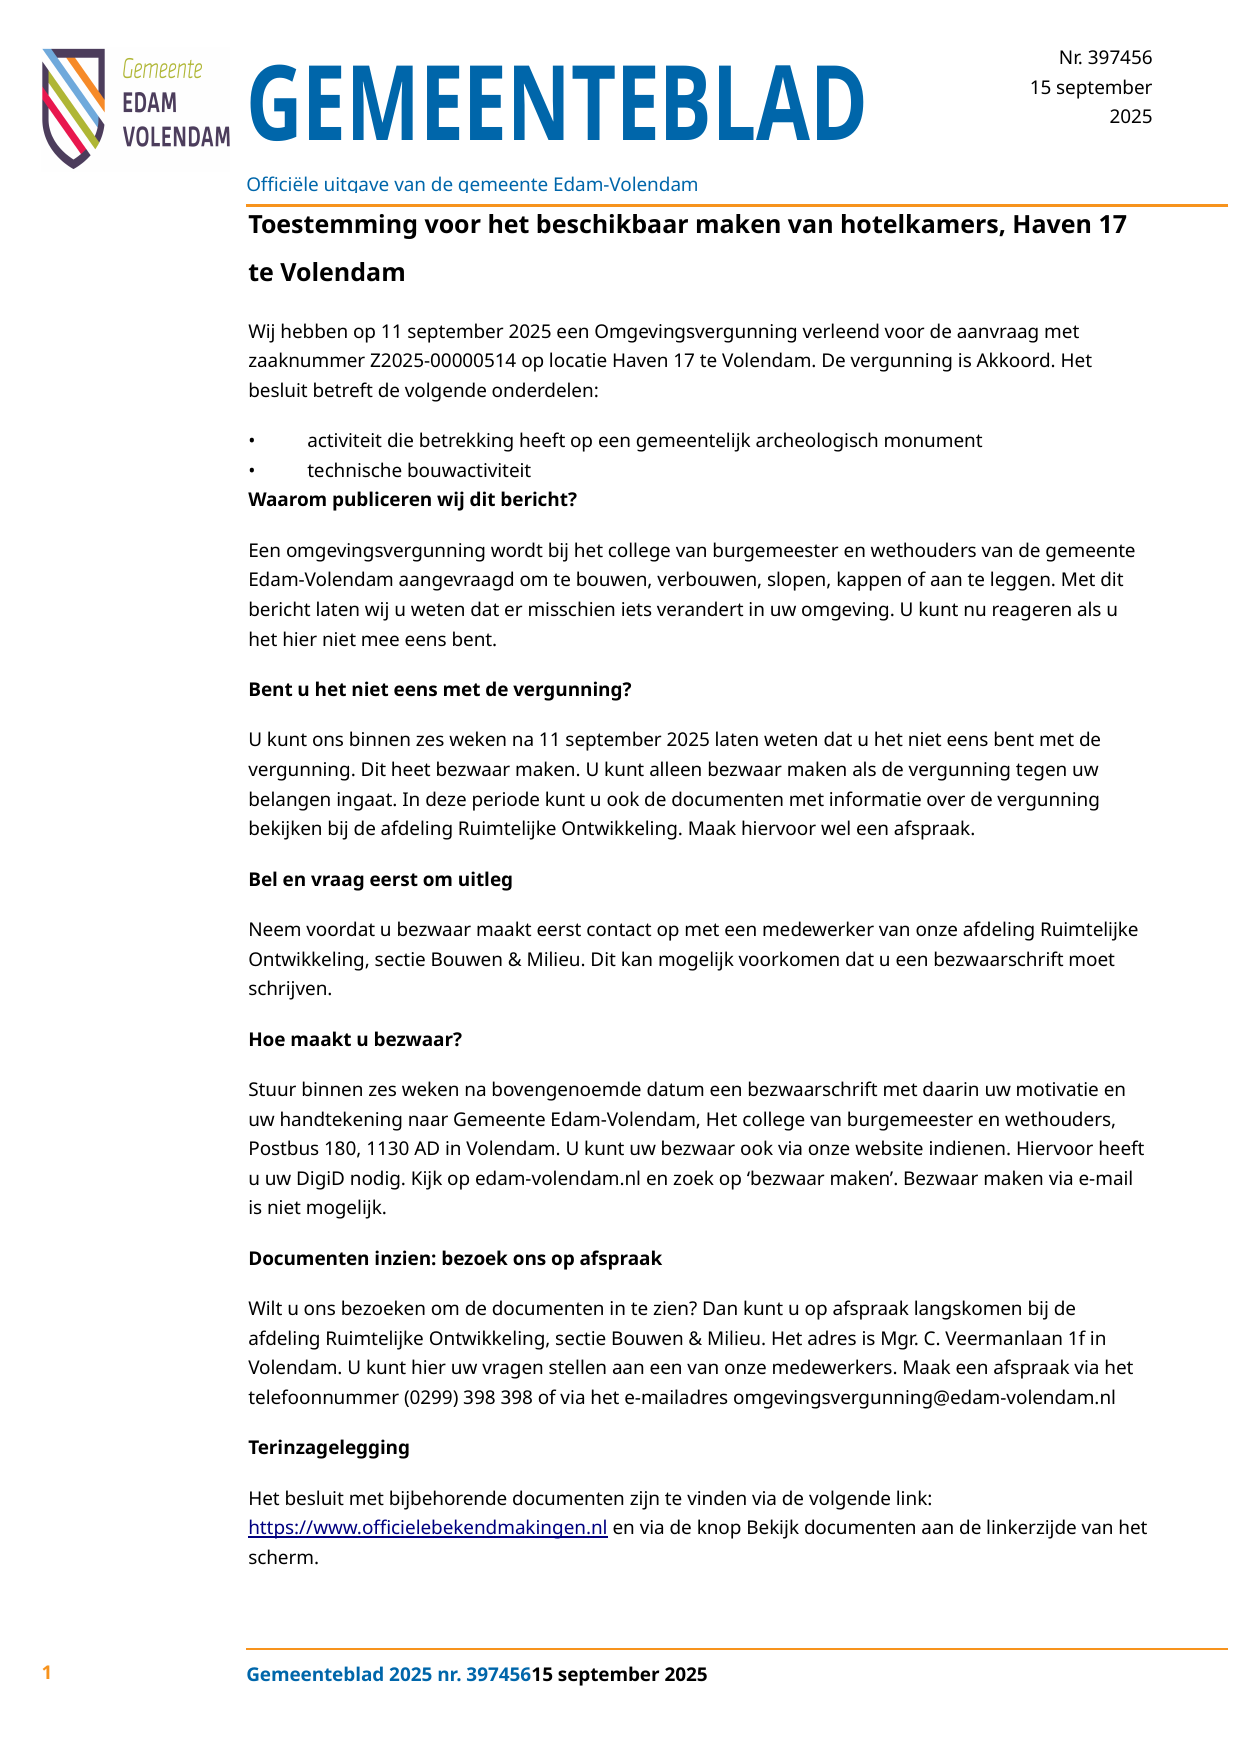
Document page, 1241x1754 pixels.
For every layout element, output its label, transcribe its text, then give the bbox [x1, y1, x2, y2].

picture [41, 47, 231, 172]
text Bent u het niet eens met de vergunning? [248, 676, 1152, 702]
text Toestemming voor het beschikbaar maken van hotelkamers, Haven 17 te Volendam [248, 207, 1152, 288]
text U kunt ons binnen zes weken na 11 september 2025 laten weten dat u het niet eens bent met de vergunning. Dit heet bezwaar maken. U kunt alleen bezwaar maken als de vergunning tegen uw belangen ingaat. In deze periode kunt u ook de documenten met informatie over de vergunning bekijken bij de afdeling Ruimtelijke Ontwikkeling. Maak hiervoor wel een afspraak. [248, 727, 1152, 841]
text Documenten inzien: bezoek ons op afspraak [248, 1245, 1152, 1271]
text Terinzagelegging [248, 1434, 1152, 1460]
text Stuur binnen zes weken na bovengenoemde datum een bezwaarschrift met daarin uw motivatie en uw handtekening naar Gemeente Edam-Volendam, Het college van burgemeester en wethouders, Postbus 180, 1130 AD in Volendam. U kunt uw bezwaar ook via onze website indienen. Hiervoor heeft u uw DigiD nodig. Kijk op edam-volendam.nl en zoek op ‘bezwaar maken’. Bezwaar maken via e-mail is niet mogelijk. [248, 1076, 1152, 1220]
text Wilt u ons bezoeken om de documenten in te zien? Dan kunt u op afspraak langskomen bij de afdeling Ruimtelijke Ontwikkeling, sectie Bouwen & Milieu. Het adres is Mgr. C. Veermanlaan 1f in Volendam. U kunt hier uw vragen stellen aan een van onze medewerkers. Maak een afspraak via het telefoonnummer (0299) 398 398 of via het e-mailadres omgevingsvergunning@edam-volendam.nl [248, 1295, 1152, 1410]
list technische bouwactiviteit [248, 457, 1152, 483]
text Het besluit met bijbehorende documenten zijn te vinden via de volgende link: https://www.officielebekendmakingen.nl en via de knop Bekijk documenten aan de linkerzijde van het scherm. [248, 1485, 1152, 1570]
text Wij hebben op 11 september 2025 een Omgevingsvergunning verleend voor de aanvraag met zaaknummer Z2025-00000514 op locatie Haven 17 te Volendam. De vergunning is Akkoord. Het besluit betreft de volgende onderdelen: [248, 318, 1152, 403]
text Waarom publiceren wij dit bericht? [248, 487, 1152, 512]
text Een omgevingsvergunning wordt bij het college van burgemeester en wethouders van de gemeente Edam-Volendam aangevraagd om te bouwen, verbouwen, slopen, kappen of aan te leggen. Met dit bericht laten wij u weten dat er misschien iets verandert in uw omgeving. U kunt nu reageren als u het hier niet mee eens bent. [248, 537, 1152, 652]
list activiteit die betrekking heeft op een gemeentelijk archeologisch monument [248, 427, 1152, 453]
text Hoe maakt u bezwaar? [248, 1026, 1152, 1052]
text Neem voordat u bezwaar maakt eerst contact op met een medewerker van onze afdeling Ruimtelijke Ontwikkeling, sectie Bouwen & Milieu. Dit kan mogelijk voorkomen dat u een bezwaarschrift moet schrijven. [248, 916, 1152, 1001]
text Bel en vraag eerst om uitleg [248, 866, 1152, 892]
